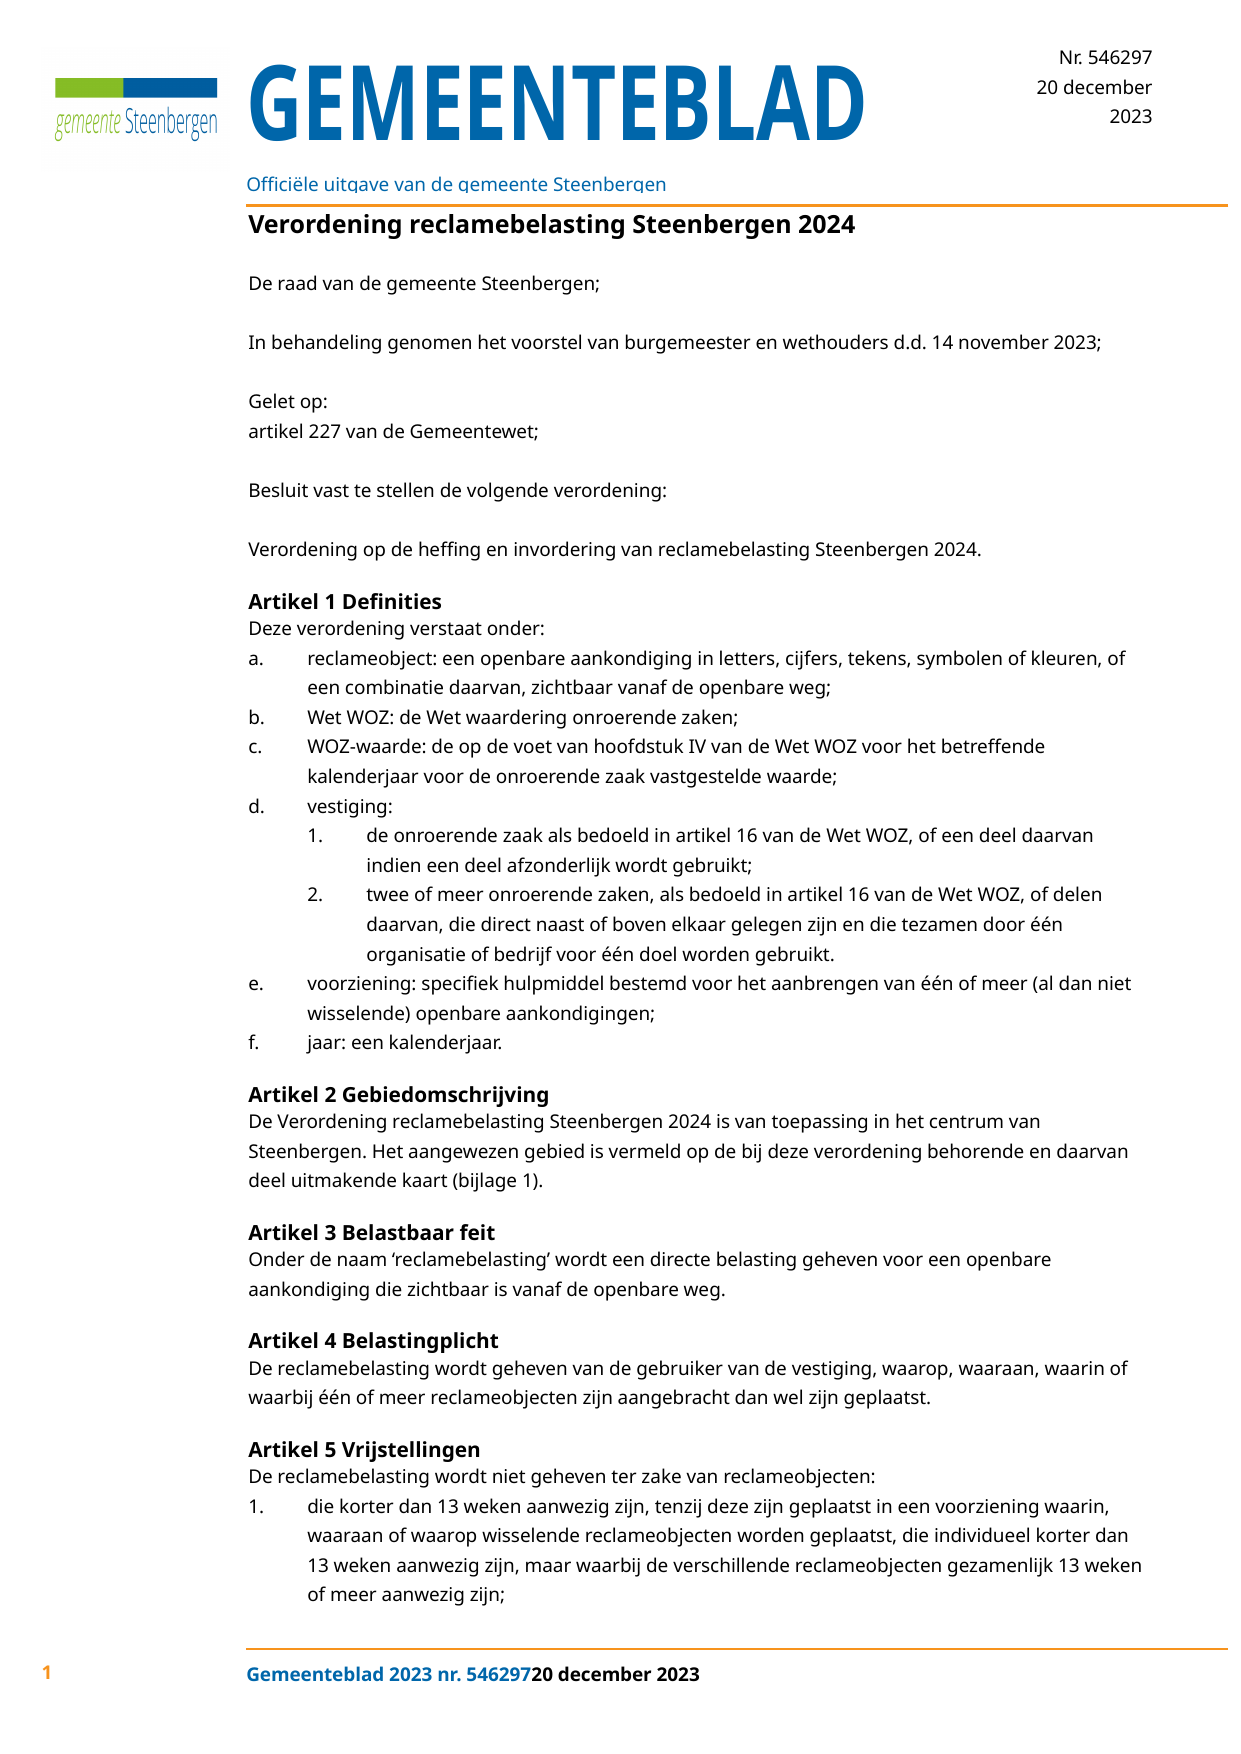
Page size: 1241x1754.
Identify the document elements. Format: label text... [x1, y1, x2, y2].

text Deze verordening verstaat onder: [248, 615, 1152, 641]
text In behandeling genomen het voorstel van burgemeester en wethouders d.d. 14 november 2023; [248, 329, 1152, 355]
text De raad van de gemeente Steenbergen; [248, 270, 1152, 296]
text De reclamebelasting wordt geheven van de gebruiker van de vestiging, waarop, waaraan, waarin of waarbij één of meer reclameobjecten zijn aangebracht dan wel zijn geplaatst. [248, 1355, 1152, 1410]
text Verordening reclamebelasting Steenbergen 2024 [248, 207, 1152, 241]
text Besluit vast te stellen de volgende verordening: [248, 477, 1152, 503]
list vestiging: [248, 793, 1152, 819]
text Artikel 1 Definities [248, 587, 1152, 615]
picture [41, 47, 231, 172]
list die korter dan 13 weken aanwezig zijn, tenzij deze zijn geplaatst in een voorziening waarin, waaraan of waarop wisselende reclameobjecten worden geplaatst, die individueel korter dan 13 weken aanwezig zijn, maar waarbij de verschillende reclameobjecten gezamenlijk 13 weken of meer aanwezig zijn; [248, 1493, 1152, 1607]
text Onder de naam ‘reclamebelasting’ wordt een directe belasting geheven voor een openbare aankondiging die zichtbaar is vanaf de openbare weg. [248, 1246, 1152, 1302]
text artikel 227 van de Gemeentewet; [248, 418, 1152, 444]
text De reclamebelasting wordt niet geheven ter zake van reclameobjecten: [248, 1463, 1152, 1489]
text Artikel 4 Belastingplicht [248, 1326, 1152, 1355]
text Artikel 2 Gebiedomschrijving [248, 1080, 1152, 1108]
list Wet WOZ: de Wet waardering onroerende zaken; [248, 704, 1152, 730]
text De Verordening reclamebelasting Steenbergen 2024 is van toepassing in het centrum van Steenbergen. Het aangewezen gebied is vermeld op de bij deze verordening behorende en daarvan deel uitmakende kaart (bijlage 1). [248, 1108, 1152, 1193]
list jaar: een kalenderjaar. [248, 1029, 1152, 1055]
list voorziening: specifiek hulpmiddel bestemd voor het aanbrengen van één of meer (al dan niet wisselende) openbare aankondigingen; [248, 970, 1152, 1026]
text Artikel 3 Belastbaar feit [248, 1218, 1152, 1246]
text Artikel 5 Vrijstellingen [248, 1435, 1152, 1463]
text Verordening op de heffing en invordering van reclamebelasting Steenbergen 2024. [248, 537, 1152, 562]
list WOZ-waarde: de op de voet van hoofdstuk IV van de Wet WOZ voor het betreffende kalenderjaar voor de onroerende zaak vastgestelde waarde; [248, 734, 1152, 789]
text Gelet op: [248, 389, 1152, 414]
list twee of meer onroerende zaken, als bedoeld in artikel 16 van de Wet WOZ, of delen daarvan, die direct naast of boven elkaar gelegen zijn en die tezamen door één organisatie of bedrijf voor één doel worden gebruikt. [307, 882, 1152, 967]
list reclameobject: een openbare aankondiging in letters, cijfers, tekens, symbolen of kleuren, of een combinatie daarvan, zichtbaar vanaf de openbare weg; [248, 645, 1152, 700]
list de onroerende zaak als bedoeld in artikel 16 van de Wet WOZ, of een deel daarvan indien een deel afzonderlijk wordt gebruikt; [307, 822, 1152, 878]
